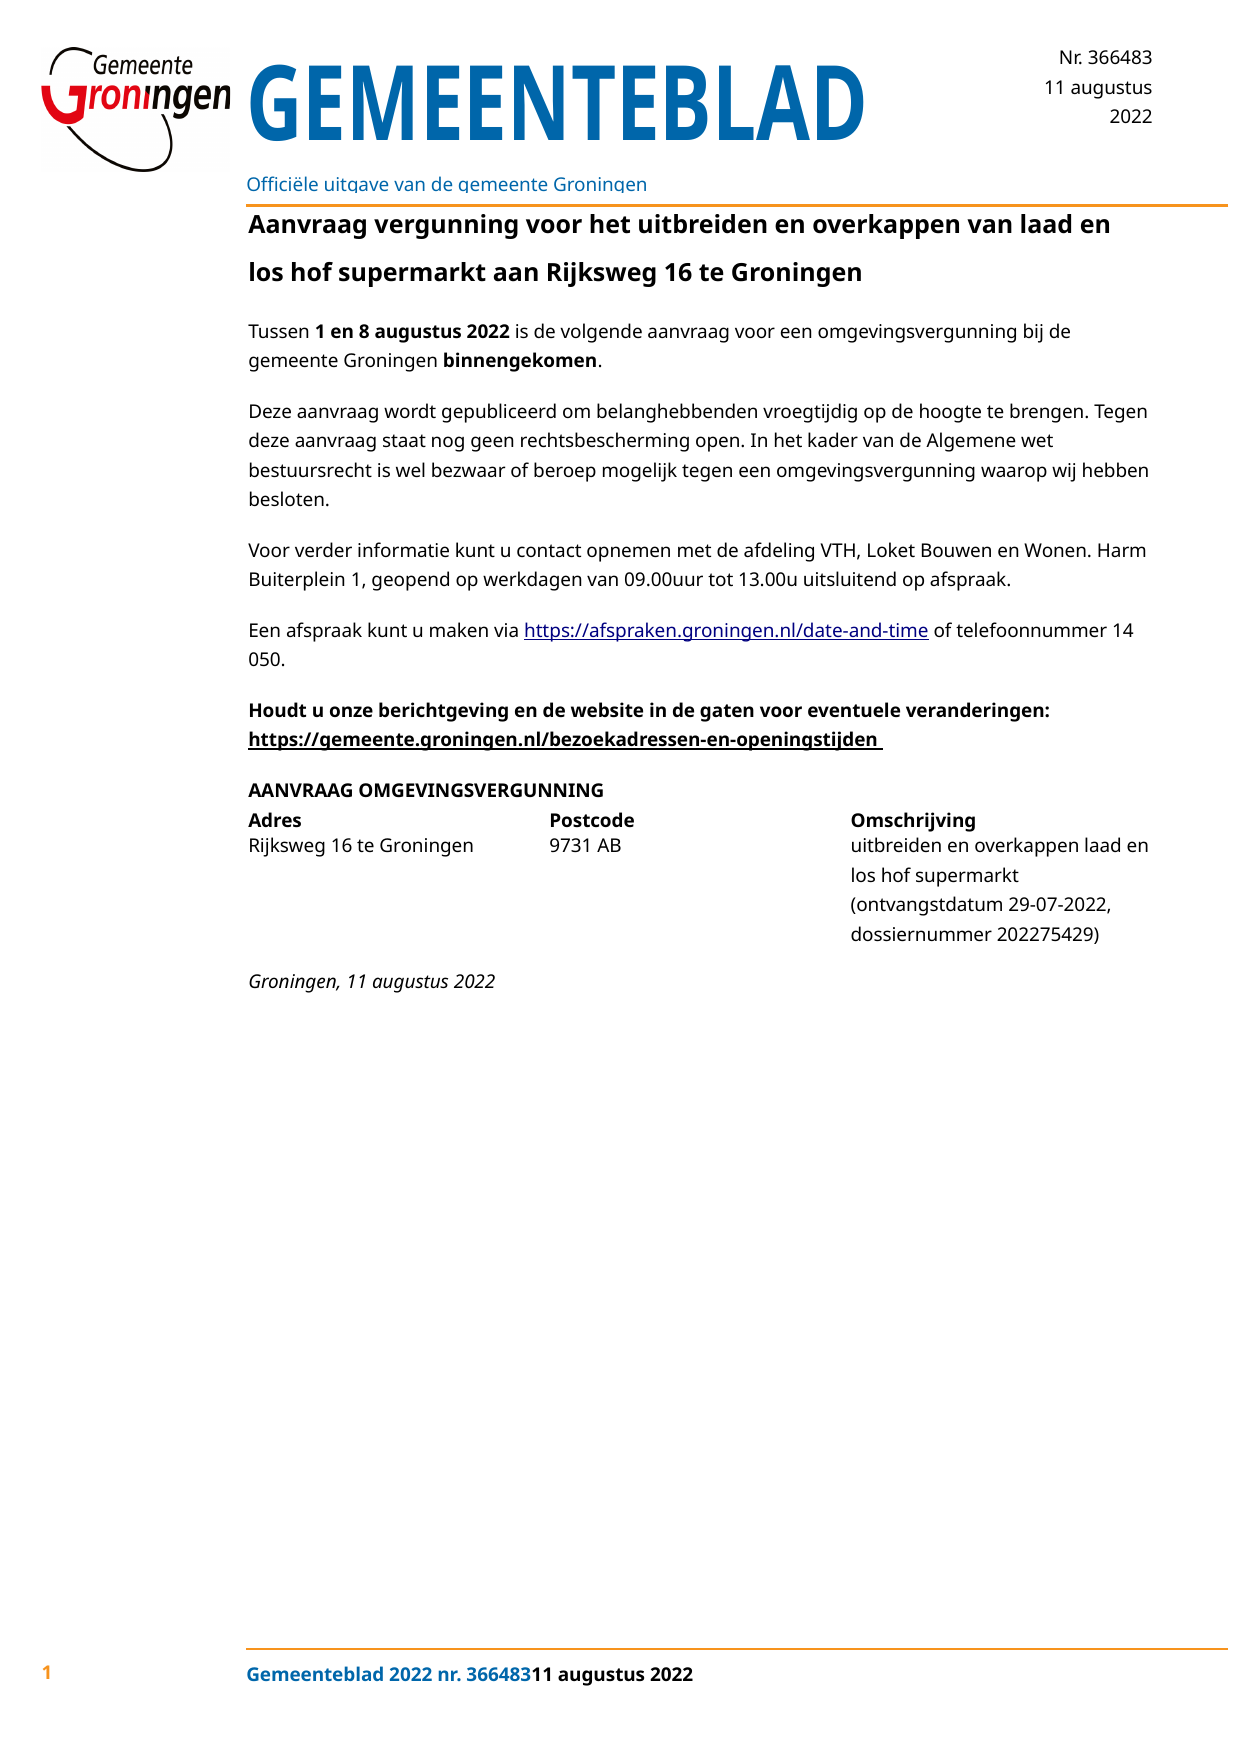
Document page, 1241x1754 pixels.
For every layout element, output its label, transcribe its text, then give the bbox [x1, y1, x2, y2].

table_header Adres [248, 807, 549, 832]
text AANVRAAG OMGEVINGSVERGUNNING [248, 777, 1152, 803]
picture [41, 47, 231, 172]
table_cell uitbreiden en overkappen laad en los hof supermarkt (ontvangstdatum 29-07-2022, dossiernummer 202275429) [850, 833, 1152, 947]
table_cell Rijksweg 16 te Groningen [248, 833, 549, 947]
text Houdt u onze berichtgeving en de website in de gaten voor eventuele veranderingen: https://gemeente.groningen.nl/bezoekadressen-en-openingstijden [248, 697, 1152, 752]
table_header Omschrijving [850, 807, 1152, 832]
table_header Postcode [549, 807, 850, 832]
text Aanvraag vergunning voor het uitbreiden en overkappen van laad en los hof supermarkt aan Rijksweg 16 te Groningen [248, 207, 1152, 288]
text Tussen 1 en 8 augustus 2022 is de volgende aanvraag voor een omgevingsvergunning bij de gemeente Groningen binnengekomen. [248, 318, 1152, 373]
table_cell 9731 AB [549, 833, 850, 947]
text Groningen, 11 augustus 2022 [248, 968, 1152, 994]
text Een afspraak kunt u maken via https://afspraken.groningen.nl/date-and-time of telefoonnummer 14 050. [248, 617, 1152, 672]
text Deze aanvraag wordt gepubliceerd om belanghebbenden vroegtijdig op de hoogte te brengen. Tegen deze aanvraag staat nog geen rechtsbescherming open. In het kader van de Algemene wet bestuursrecht is wel bezwaar of beroep mogelijk tegen een omgevingsvergunning waarop wij hebben besloten. [248, 398, 1152, 512]
text Voor verder informatie kunt u contact opnemen met de afdeling VTH, Loket Bouwen en Wonen. Harm Buiterplein 1, geopend op werkdagen van 09.00uur tot 13.00u uitsluitend op afspraak. [248, 537, 1152, 592]
